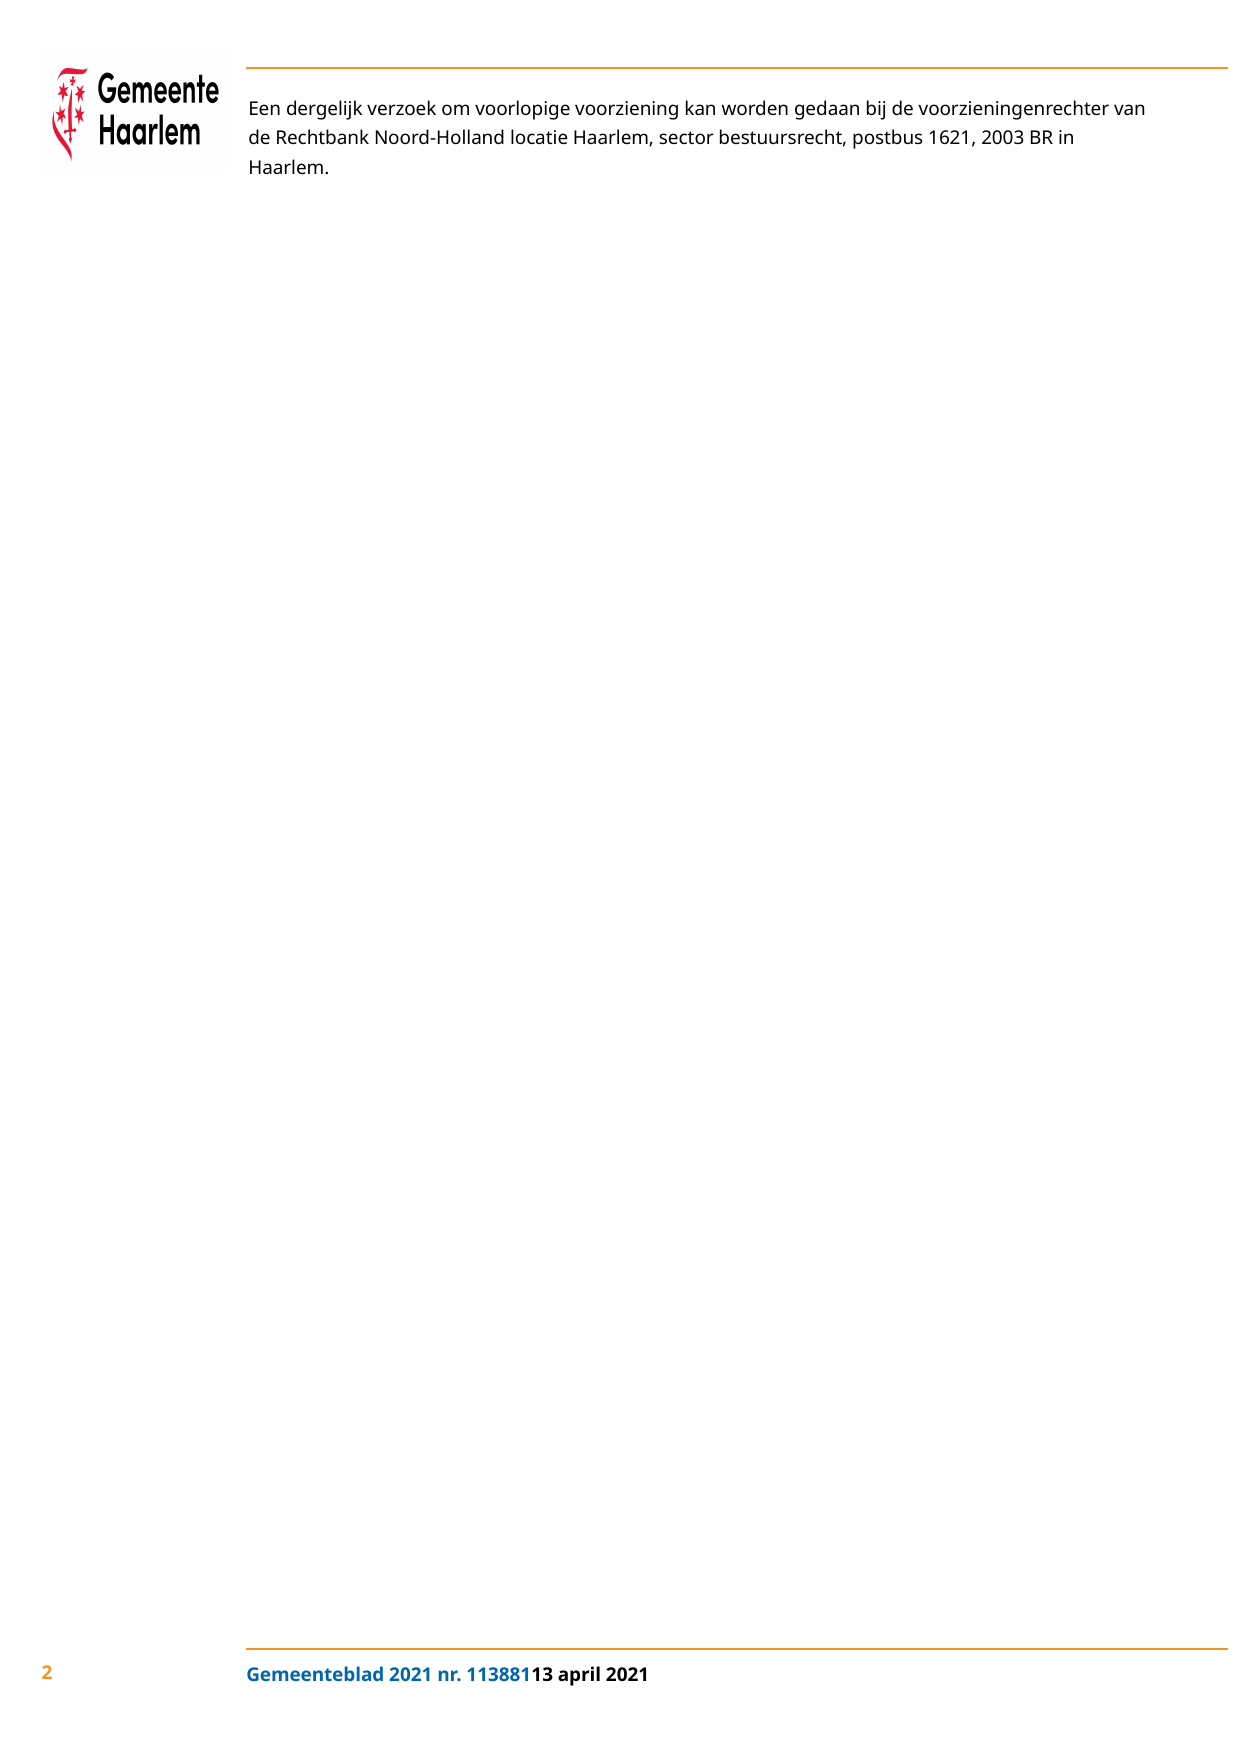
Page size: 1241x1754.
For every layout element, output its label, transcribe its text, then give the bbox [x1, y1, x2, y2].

picture [41, 47, 231, 172]
text Een dergelijk verzoek om voorlopige voorziening kan worden gedaan bij de voorzieningenrechter van de Rechtbank Noord-Holland locatie Haarlem, sector bestuursrecht, postbus 1621, 2003 BR in Haarlem. [248, 95, 1152, 180]
